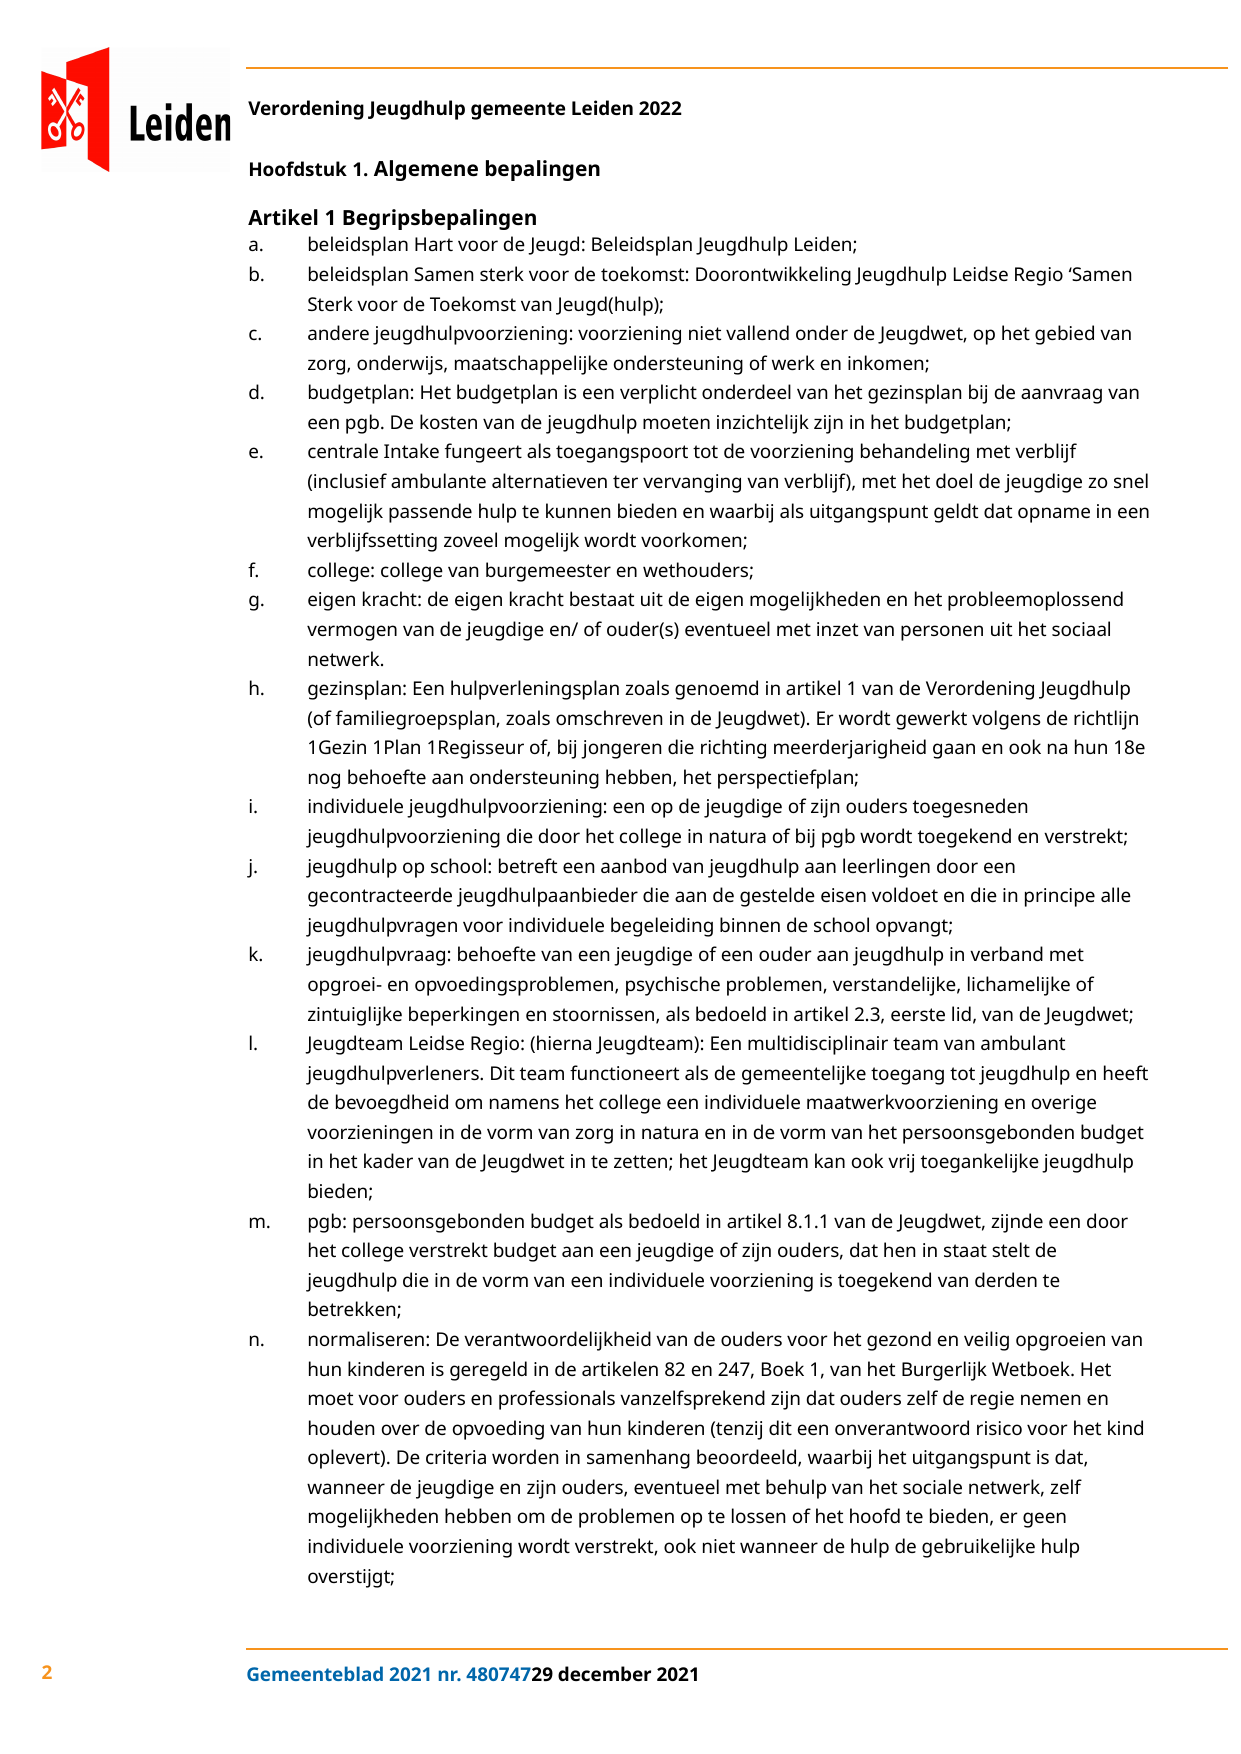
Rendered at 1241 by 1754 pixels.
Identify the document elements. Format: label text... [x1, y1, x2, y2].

list centrale Intake fungeert als toegangspoort tot de voorziening behandeling met verblijf (inclusief ambulante alternatieven ter vervanging van verblijf), met het doel de jeugdige zo snel mogelijk passende hulp te kunnen bieden en waarbij als uitgangspunt geldt dat opname in een verblijfssetting zoveel mogelijk wordt voorkomen; [248, 439, 1152, 553]
picture [41, 47, 231, 172]
list individuele jeugdhulpvoorziening: een op de jeugdige of zijn ouders toegesneden jeugdhulpvoorziening die door het college in natura of bij pgb wordt toegekend en verstrekt; [248, 794, 1152, 849]
text Hoofdstuk 1. Algemene bepalingen [248, 154, 1152, 182]
text Artikel 1 Begripsbepalingen [248, 203, 1152, 232]
list budgetplan: Het budgetplan is een verplicht onderdeel van het gezinsplan bij de aanvraag van een pgb. De kosten van de jeugdhulp moeten inzichtelijk zijn in het budgetplan; [248, 379, 1152, 435]
list beleidsplan Hart voor de Jeugd: Beleidsplan Jeugdhulp Leiden; [248, 232, 1152, 257]
list normaliseren: De verantwoordelijkheid van de ouders voor het gezond en veilig opgroeien van hun kinderen is geregeld in de artikelen 82 en 247, Boek 1, van het Burgerlijk Wetboek. Het moet voor ouders en professionals vanzelfsprekend zijn dat ouders zelf de regie nemen en houden over de opvoeding van hun kinderen (tenzij dit een onverantwoord risico voor het kind oplevert). De criteria worden in samenhang beoordeeld, waarbij het uitgangspunt is dat, wanneer de jeugdige en zijn ouders, eventueel met behulp van het sociale netwerk, zelf mogelijkheden hebben om de problemen op te lossen of het hoofd te bieden, er geen individuele voorziening wordt verstrekt, ook niet wanneer de hulp de gebruikelijke hulp overstijgt; [248, 1326, 1152, 1589]
text Verordening Jeugdhulp gemeente Leiden 2022 [248, 95, 1152, 121]
list eigen kracht: de eigen kracht bestaat uit de eigen mogelijkheden en het probleemoplossend vermogen van de jeugdige en/ of ouder(s) eventueel met inzet van personen uit het sociaal netwerk. [248, 587, 1152, 672]
list andere jeugdhulpvoorziening: voorziening niet vallend onder de Jeugdwet, op het gebied van zorg, onderwijs, maatschappelijke ondersteuning of werk en inkomen; [248, 320, 1152, 376]
list pgb: persoonsgebonden budget als bedoeld in artikel 8.1.1 van de Jeugdwet, zijnde een door het college verstrekt budget aan een jeugdige of zijn ouders, dat hen in staat stelt de jeugdhulp die in de vorm van een individuele voorziening is toegekend van derden te betrekken; [248, 1208, 1152, 1322]
list beleidsplan Samen sterk voor de toekomst: Doorontwikkeling Jeugdhulp Leidse Regio ‘Samen Sterk voor de Toekomst van Jeugd(hulp); [248, 261, 1152, 317]
list gezinsplan: Een hulpverleningsplan zoals genoemd in artikel 1 van de Verordening Jeugdhulp (of familiegroepsplan, zoals omschreven in de Jeugdwet). Er wordt gewerkt volgens de richtlijn 1Gezin 1Plan 1Regisseur of, bij jongeren die richting meerderjarigheid gaan en ook na hun 18e nog behoefte aan ondersteuning hebben, het perspectiefplan; [248, 675, 1152, 790]
list Jeugdteam Leidse Regio: (hierna Jeugdteam): Een multidisciplinair team van ambulant jeugdhulpverleners. Dit team functioneert als de gemeentelijke toegang tot jeugdhulp en heeft de bevoegdheid om namens het college een individuele maatwerkvoorziening en overige voorzieningen in de vorm van zorg in natura en in de vorm van het persoonsgebonden budget in het kader van de Jeugdwet in te zetten; het Jeugdteam kan ook vrij toegankelijke jeugdhulp bieden; [248, 1030, 1152, 1204]
list jeugdhulp op school: betreft een aanbod van jeugdhulp aan leerlingen door een gecontracteerde jeugdhulpaanbieder die aan de gestelde eisen voldoet en die in principe alle jeugdhulpvragen voor individuele begeleiding binnen de school opvangt; [248, 853, 1152, 938]
list jeugdhulpvraag: behoefte van een jeugdige of een ouder aan jeugdhulp in verband met opgroei- en opvoedingsproblemen, psychische problemen, verstandelijke, lichamelijke of zintuiglijke beperkingen en stoornissen, als bedoeld in artikel 2.3, eerste lid, van de Jeugdwet; [248, 942, 1152, 1027]
list college: college van burgemeester en wethouders; [248, 557, 1152, 583]
